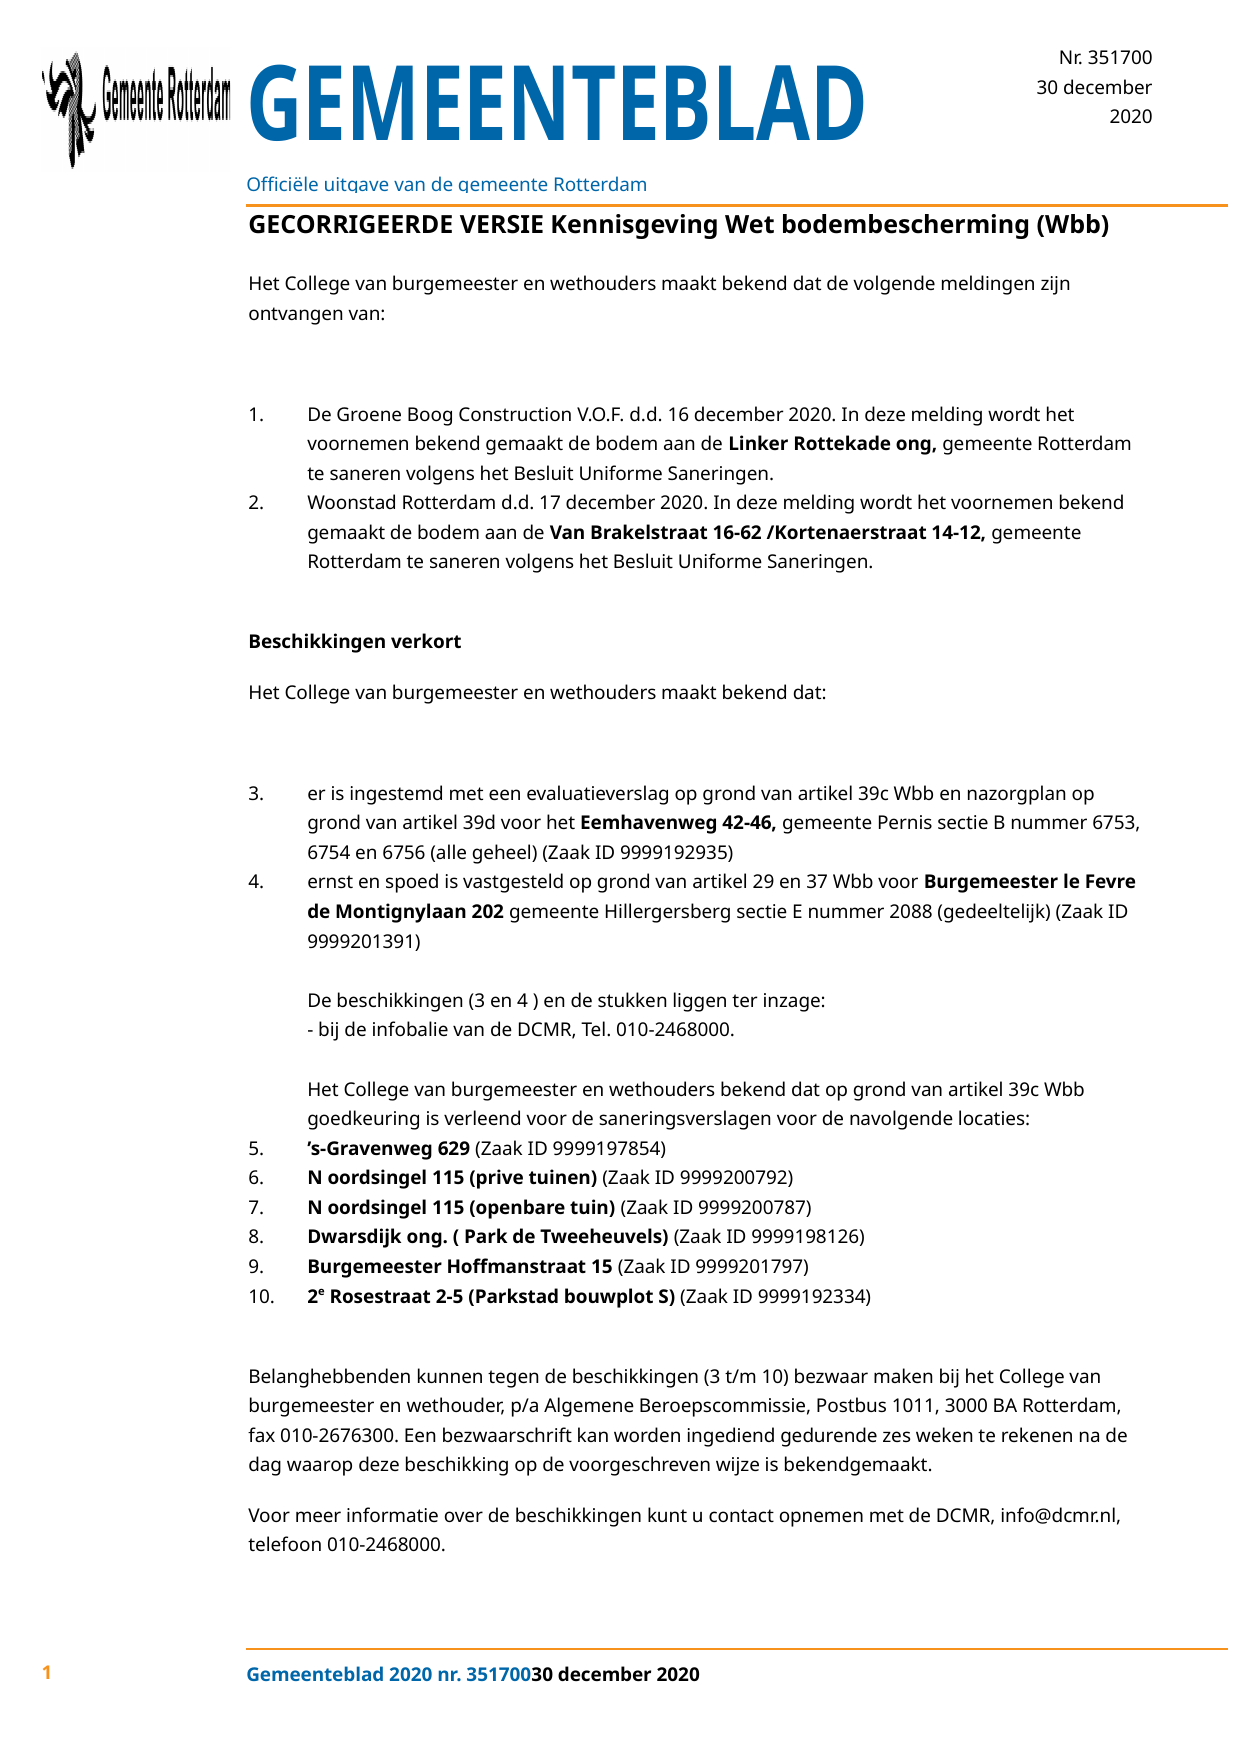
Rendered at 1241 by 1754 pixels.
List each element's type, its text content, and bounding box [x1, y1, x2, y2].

text GECORRIGEERDE VERSIE Kennisgeving Wet bodembescherming (Wbb) [248, 207, 1152, 241]
list - bij de infobalie van de DCMR, Tel. 010-2468000. [248, 1017, 1152, 1042]
list ernst en spoed is vastgesteld op grond van artikel 29 en 37 Wbb voor Burgemeester le Fevre de Montignylaan 202 gemeente Hillergersberg sectie E nummer 2088 (gedeeltelijk) (Zaak ID 9999201391) [248, 869, 1152, 953]
text Het College van burgemeester en wethouders maakt bekend dat: [248, 679, 1152, 705]
text Beschikkingen verkort [248, 629, 1152, 654]
list De Groene Boog Construction V.O.F. d.d. 16 december 2020. In deze melding wordt het voornemen bekend gemaakt de bodem aan de Linker Rottekade ong, gemeente Rotterdam te saneren volgens het Besluit Uniforme Saneringen. [248, 401, 1152, 486]
list N oordsingel 115 (openbare tuin) (Zaak ID 9999200787) [248, 1194, 1152, 1220]
text Voor meer informatie over de beschikkingen kunt u contact opnemen met de DCMR, info@dcmr.nl, telefoon 010-2468000. [248, 1502, 1152, 1557]
list Woonstad Rotterdam d.d. 17 december 2020. In deze melding wordt het voornemen bekend gemaakt de bodem aan de Van Brakelstraat 16-62 /Kortenaerstraat 14-12, gemeente Rotterdam te saneren volgens het Besluit Uniforme Saneringen. [248, 489, 1152, 574]
list N oordsingel 115 (prive tuinen) (Zaak ID 9999200792) [248, 1164, 1152, 1190]
list er is ingestemd met een evaluatieverslag op grond van artikel 39c Wbb en nazorgplan op grond van artikel 39d voor het Eemhavenweg 42-46, gemeente Pernis sectie B nummer 6753, 6754 en 6756 (alle geheel) (Zaak ID 9999192935) [248, 780, 1152, 865]
list Burgemeester Hoffmanstraat 15 (Zaak ID 9999201797) [248, 1253, 1152, 1279]
picture [41, 47, 231, 172]
list De beschikkingen (3 en 4 ) en de stukken liggen ter inzage: [248, 987, 1152, 1013]
list 2e Rosestraat 2-5 (Parkstad bouwplot S) (Zaak ID 9999192334) [248, 1283, 1152, 1308]
list Dwarsdijk ong. ( Park de Tweeheuvels) (Zaak ID 9999198126) [248, 1224, 1152, 1249]
text Het College van burgemeester en wethouders maakt bekend dat de volgende meldingen zijn ontvangen van: [248, 270, 1152, 326]
text Belanghebbenden kunnen tegen de beschikkingen (3 t/m 10) bezwaar maken bij het College van burgemeester en wethouder, p/a Algemene Beroepscommissie, Postbus 1011, 3000 BA Rotterdam, fax 010-2676300. Een bezwaarschrift kan worden ingediend gedurende zes weken te rekenen na de dag waarop deze beschikking op de voorgeschreven wijze is bekendgemaakt. [248, 1363, 1152, 1477]
list Het College van burgemeester en wethouders bekend dat op grond van artikel 39c Wbb goedkeuring is verleend voor de saneringsverslagen voor de navolgende locaties: [248, 1076, 1152, 1131]
list ’s-Gravenweg 629 (Zaak ID 9999197854) [248, 1135, 1152, 1161]
